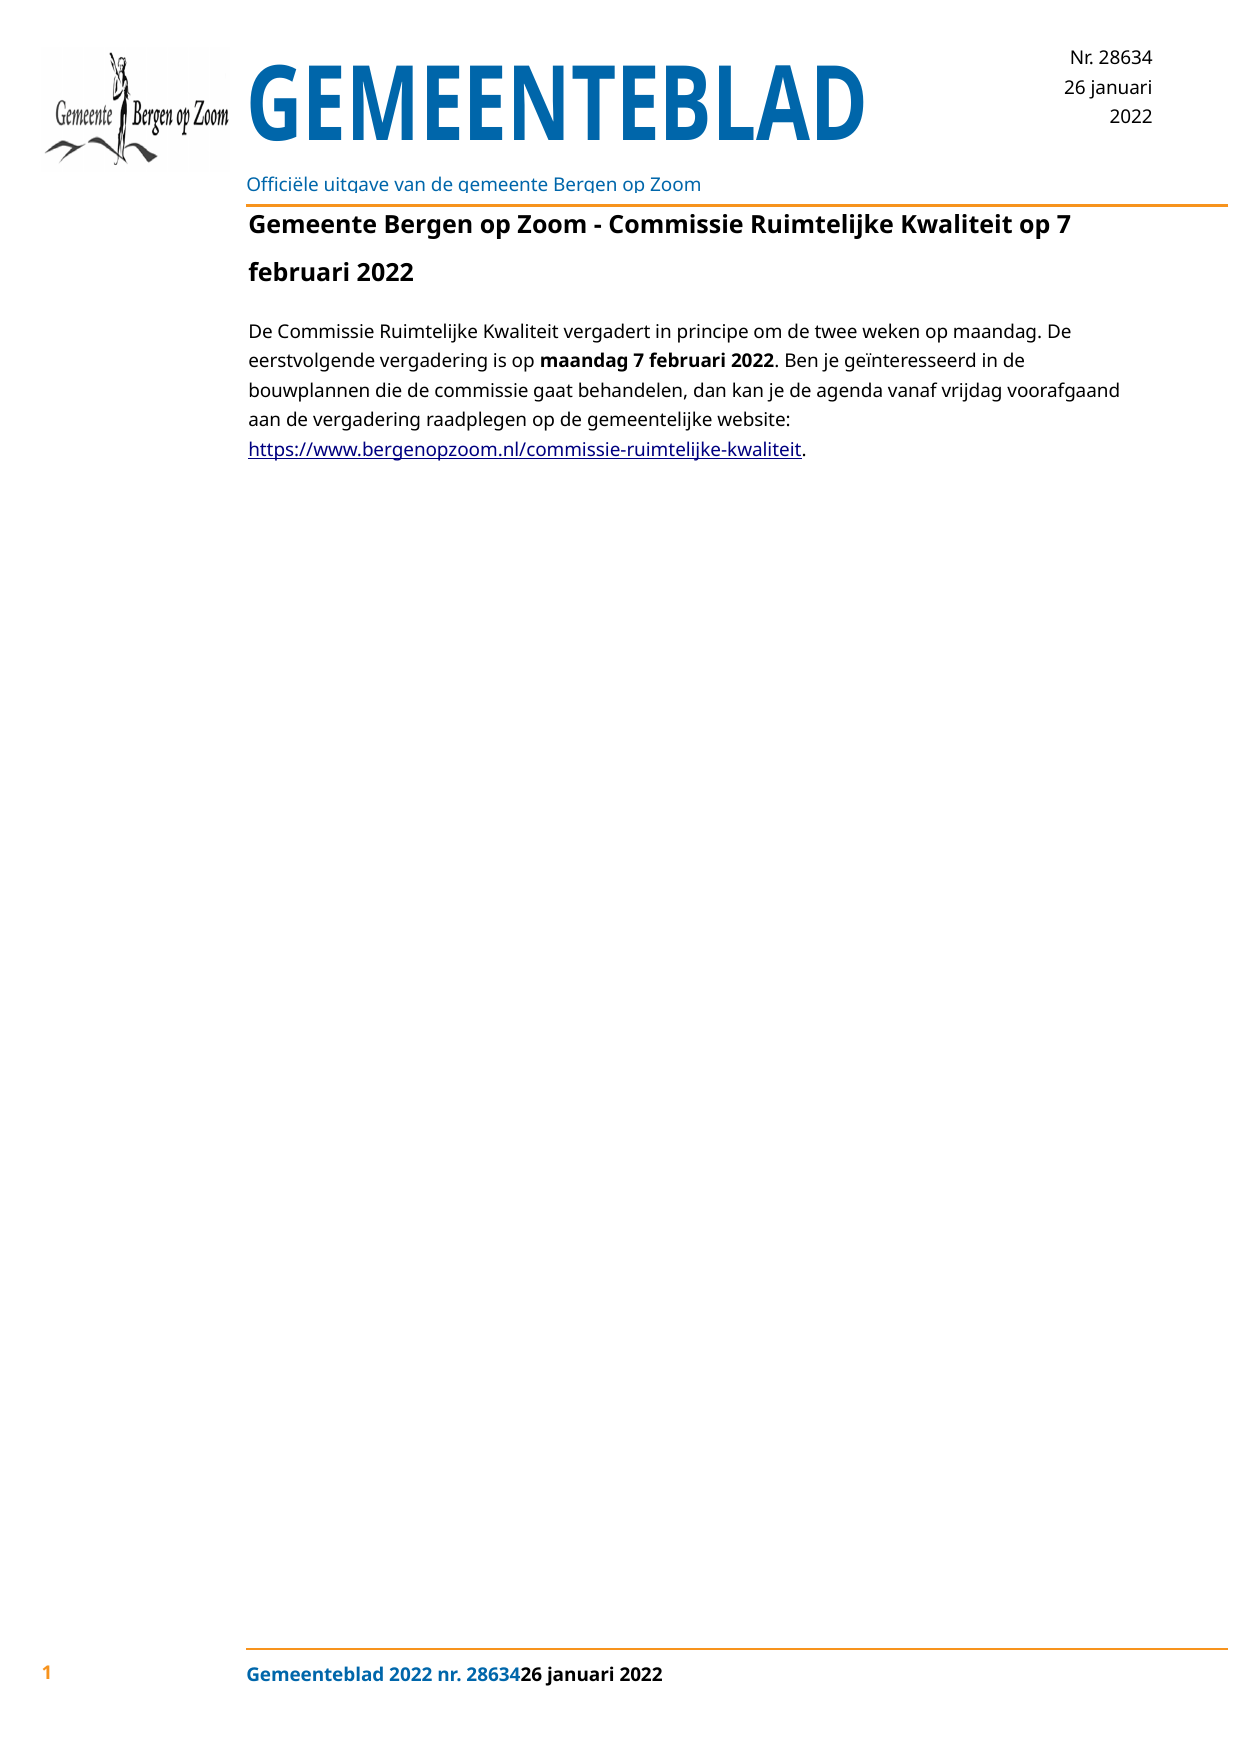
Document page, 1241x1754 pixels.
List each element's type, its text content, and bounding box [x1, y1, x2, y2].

picture [41, 47, 231, 172]
text De Commissie Ruimtelijke Kwaliteit vergadert in principe om de twee weken op maandag. De eerstvolgende vergadering is op maandag 7 februari 2022. Ben je geïnteresseerd in de bouwplannen die de commissie gaat behandelen, dan kan je de agenda vanaf vrijdag voorafgaand aan de vergadering raadplegen op de gemeentelijke website: https://www.bergenopzoom.nl/commissie-ruimtelijke-kwaliteit. [248, 318, 1152, 462]
text Gemeente Bergen op Zoom - Commissie Ruimtelijke Kwaliteit op 7 februari 2022 [248, 207, 1152, 288]
